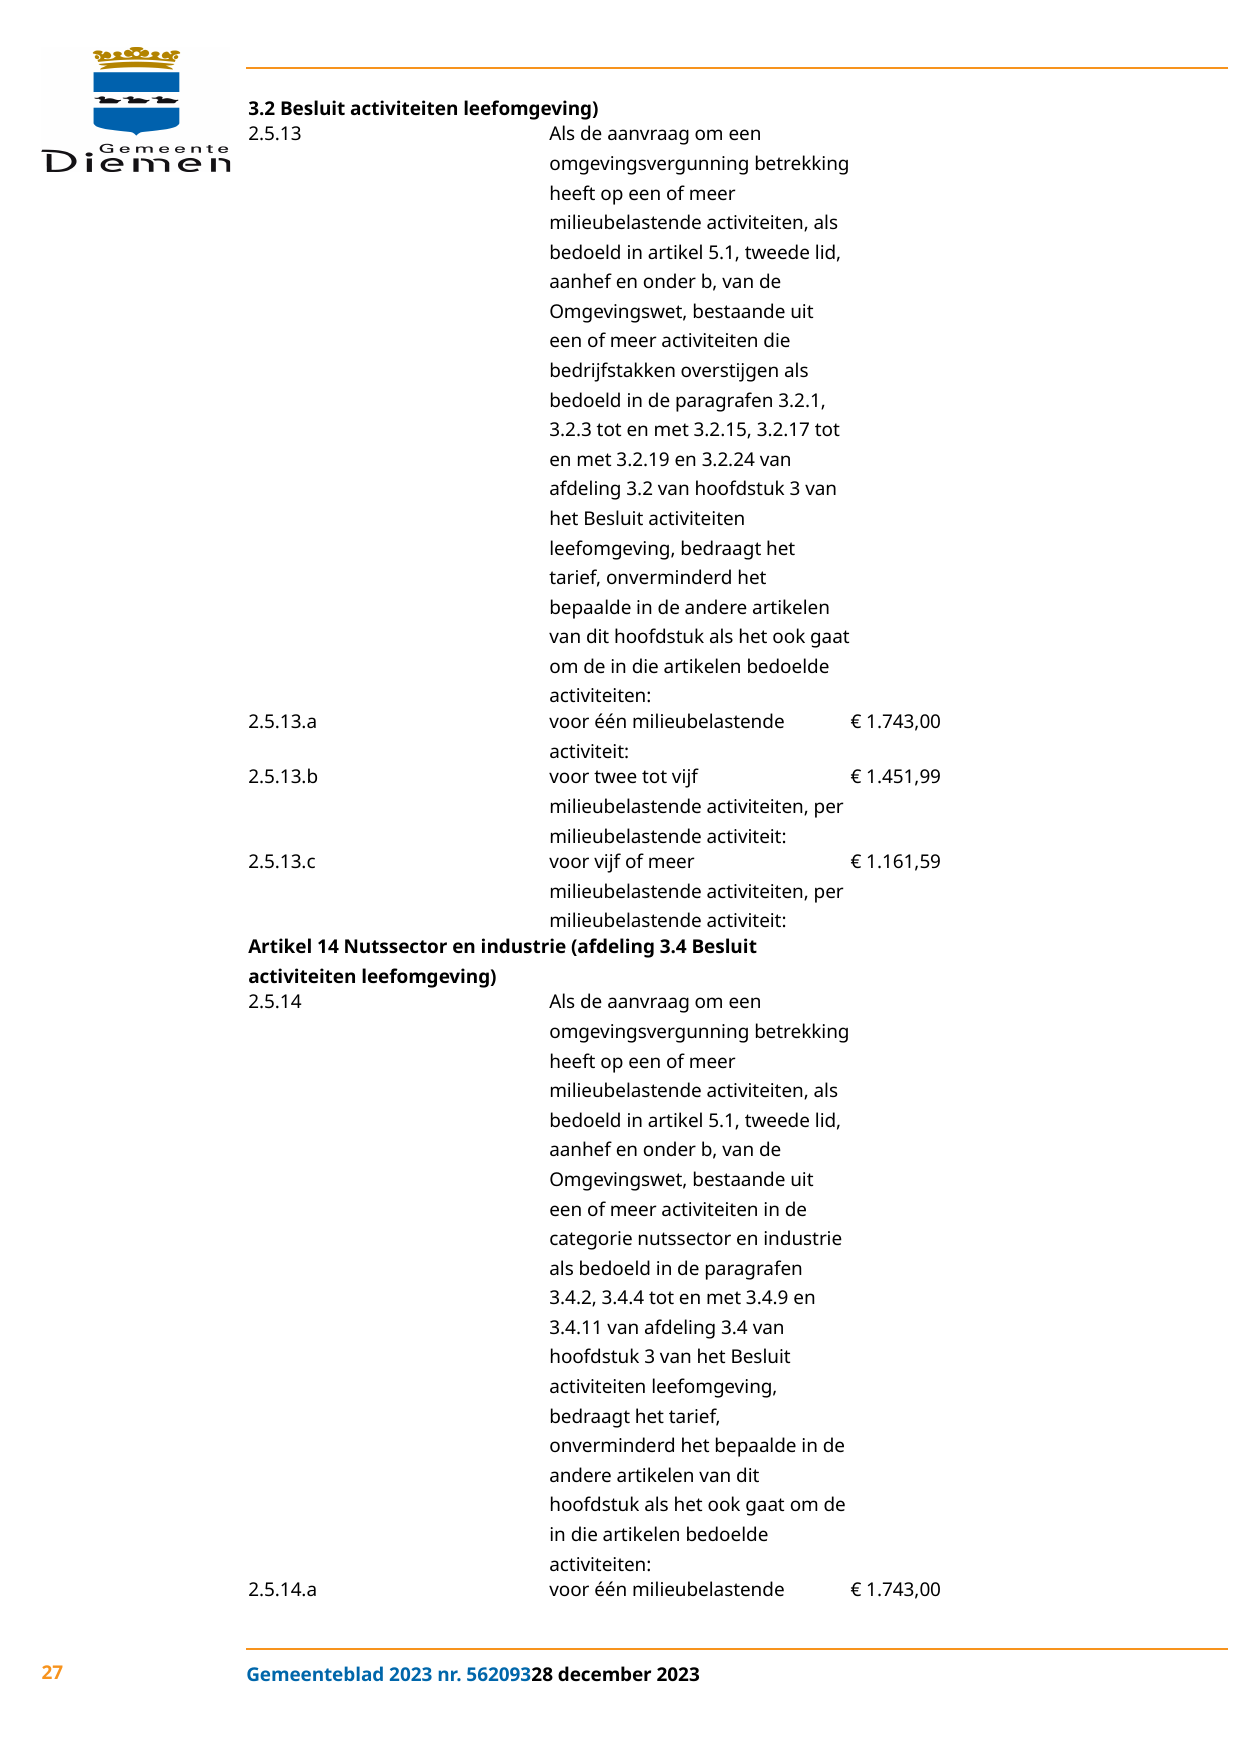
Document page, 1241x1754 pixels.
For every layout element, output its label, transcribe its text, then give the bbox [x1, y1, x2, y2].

table_cell € 1.451,99 [850, 764, 1152, 848]
table_cell 2.5.14.a [248, 1577, 549, 1602]
table_cell 2.5.13.b [248, 764, 549, 848]
table_cell 2.5.13 [248, 121, 549, 708]
table_cell 2.5.13.c [248, 849, 549, 933]
table_cell voor vijf of meer milieubelastende activiteiten, per milieubelastende activiteit: [549, 849, 850, 933]
table_header [850, 95, 1152, 121]
table_cell Artikel 14 Nutssector en industrie (afdeling 3.4 Besluit activiteiten leefomgeving) [248, 934, 850, 989]
table_cell [850, 121, 1152, 708]
picture [41, 47, 231, 172]
table_cell 2.5.14 [248, 989, 549, 1577]
table_cell Als de aanvraag om een omgevingsvergunning betrekking heeft op een of meer milieubelastende activiteiten, als bedoeld in artikel 5.1, tweede lid, aanhef en onder b, van de Omgevingswet, bestaande uit een of meer activiteiten die bedrijfstakken overstijgen als bedoeld in de paragrafen 3.2.1, 3.2.3 tot en met 3.2.15, 3.2.17 tot en met 3.2.19 en 3.2.24 van afdeling 3.2 van hoofdstuk 3 van het Besluit activiteiten leefomgeving, bedraagt het tarief, onverminderd het bepaalde in de andere artikelen van dit hoofdstuk als het ook gaat om de in die artikelen bedoelde activiteiten: [549, 121, 850, 708]
table_cell voor één milieubelastende [549, 1577, 850, 1602]
table_cell € 1.161,59 [850, 849, 1152, 933]
table_header 3.2 Besluit activiteiten leefomgeving) [248, 95, 850, 121]
table_cell € 1.743,00 [850, 1577, 1152, 1602]
table_cell € 1.743,00 [850, 708, 1152, 764]
table_cell [850, 934, 1152, 989]
table_cell voor één milieubelastende activiteit: [549, 708, 850, 764]
table_cell voor twee tot vijf milieubelastende activiteiten, per milieubelastende activiteit: [549, 764, 850, 848]
table_cell Als de aanvraag om een omgevingsvergunning betrekking heeft op een of meer milieubelastende activiteiten, als bedoeld in artikel 5.1, tweede lid, aanhef en onder b, van de Omgevingswet, bestaande uit een of meer activiteiten in de categorie nutssector en industrie als bedoeld in de paragrafen 3.4.2, 3.4.4 tot en met 3.4.9 en 3.4.11 van afdeling 3.4 van hoofdstuk 3 van het Besluit activiteiten leefomgeving, bedraagt het tarief, onverminderd het bepaalde in de andere artikelen van dit hoofdstuk als het ook gaat om de in die artikelen bedoelde activiteiten: [549, 989, 850, 1577]
table_cell [850, 989, 1152, 1577]
table_cell 2.5.13.a [248, 708, 549, 764]
